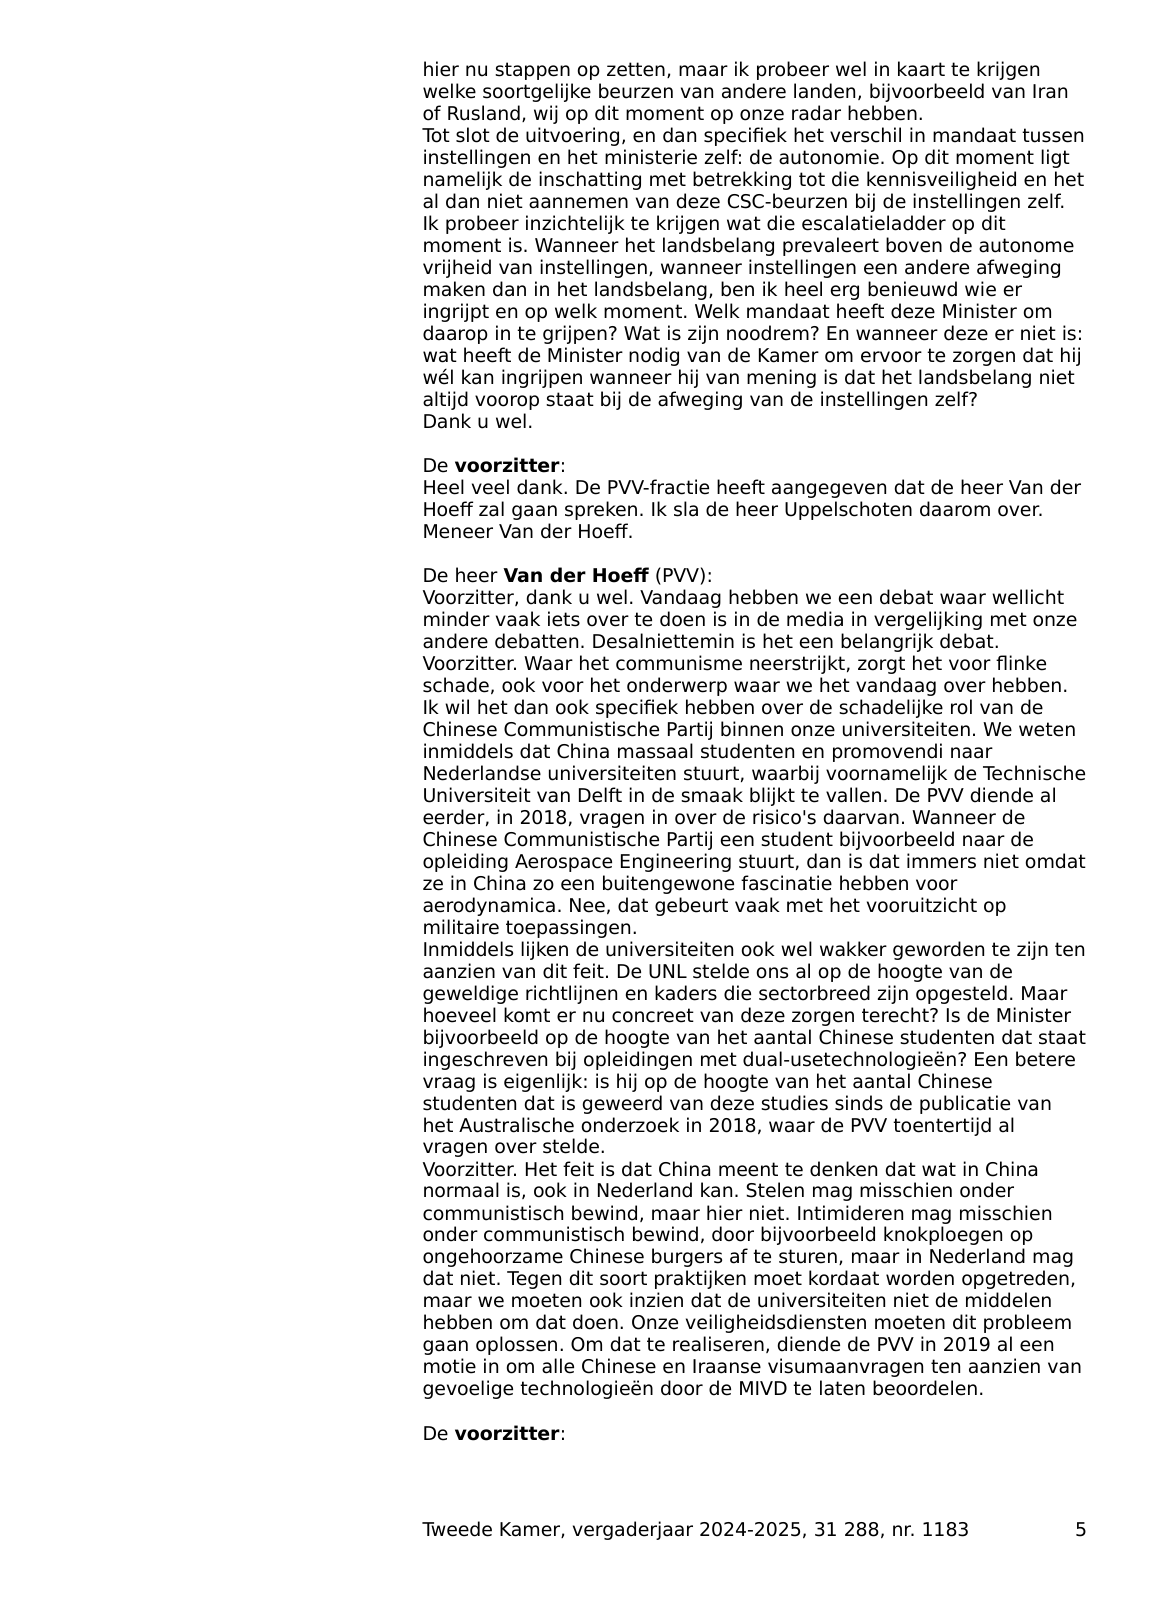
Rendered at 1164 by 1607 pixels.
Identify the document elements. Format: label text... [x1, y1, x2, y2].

text Heel veel dank. De PVV-fractie heeft aangegeven dat de heer Van der Hoeff zal gaan spreken. Ik sla de heer Uppelschoten daarom over. Meneer Van der Hoeff. [422, 477, 1087, 543]
text Voorzitter. Het feit is dat China meent te denken dat wat in China normaal is, ook in Nederland kan. Stelen mag misschien onder communistisch bewind, maar hier niet. Intimideren mag misschien onder communistisch bewind, door bijvoorbeeld knokploegen op ongehoorzame Chinese burgers af te sturen, maar in Nederland mag dat niet. Tegen dit soort praktijken moet kordaat worden opgetreden, maar we moeten ook inzien dat de universiteiten niet de middelen hebben om dat doen. Onze veiligheidsdiensten moeten dit probleem gaan oplossen. Om dat te realiseren, diende de PVV in 2019 al een motie in om alle Chinese en Iraanse visumaanvragen ten aanzien van gevoelige technologieën door de MIVD te laten beoordelen. [422, 1158, 1087, 1400]
text Tot slot de uitvoering, en dan specifiek het verschil in mandaat tussen instellingen en het ministerie zelf: de autonomie. Op dit moment ligt namelijk de inschatting met betrekking tot die kennisveiligheid en het al dan niet aannemen van deze CSC-beurzen bij de instellingen zelf. Ik probeer inzichtelijk te krijgen wat die escalatieladder op dit moment is. Wanneer het landsbelang prevaleert boven de autonome vrijheid van instellingen, wanneer instellingen een andere afweging maken dan in het landsbelang, ben ik heel erg benieuwd wie er ingrijpt en op welk moment. Welk mandaat heeft deze Minister om daarop in te grijpen? Wat is zijn noodrem? En wanneer deze er niet is: wat heeft de Minister nodig van de Kamer om ervoor te zorgen dat hij wél kan ingrijpen wanneer hij van mening is dat het landsbelang niet altijd voorop staat bij de afweging van de instellingen zelf? [422, 125, 1087, 411]
text Voorzitter. Waar het communisme neerstrijkt, zorgt het voor flinke schade, ook voor het onderwerp waar we het vandaag over hebben. Ik wil het dan ook specifiek hebben over de schadelijke rol van de Chinese Communistische Partij binnen onze universiteiten. We weten inmiddels dat China massaal studenten en promovendi naar Nederlandse universiteiten stuurt, waarbij voornamelijk de Technische Universiteit van Delft in de smaak blijkt te vallen. De PVV diende al eerder, in 2018, vragen in over de risico's daarvan. Wanneer de Chinese Communistische Partij een student bijvoorbeeld naar de opleiding Aerospace Engineering stuurt, dan is dat immers niet omdat ze in China zo een buitengewone fascinatie hebben voor aerodynamica. Nee, dat gebeurt vaak met het vooruitzicht op militaire toepassingen. [422, 653, 1087, 939]
text Inmiddels lijken de universiteiten ook wel wakker geworden te zijn ten aanzien van dit feit. De UNL stelde ons al op de hoogte van de geweldige richtlijnen en kaders die sectorbreed zijn opgesteld. Maar hoeveel komt er nu concreet van deze zorgen terecht? Is de Minister bijvoorbeeld op de hoogte van het aantal Chinese studenten dat staat ingeschreven bij opleidingen met dual-usetechnologieën? Een betere vraag is eigenlijk: is hij op de hoogte van het aantal Chinese studenten dat is geweerd van deze studies sinds de publicatie van het Australische onderzoek in 2018, waar de PVV toentertijd al vragen over stelde. [422, 939, 1087, 1158]
text De voorzitter: [422, 455, 1087, 477]
text hier nu stappen op zetten, maar ik probeer wel in kaart te krijgen welke soortgelijke beurzen van andere landen, bijvoorbeeld van Iran of Rusland, wij op dit moment op onze radar hebben. [422, 59, 1087, 125]
text Voorzitter, dank u wel. Vandaag hebben we een debat waar wellicht minder vaak iets over te doen is in de media in vergelijking met onze andere debatten. Desalniettemin is het een belangrijk debat. [422, 587, 1087, 653]
text Dank u wel. [422, 411, 1087, 433]
text De voorzitter: [422, 1422, 1087, 1444]
text De heer Van der Hoeff (PVV): [422, 565, 1087, 587]
